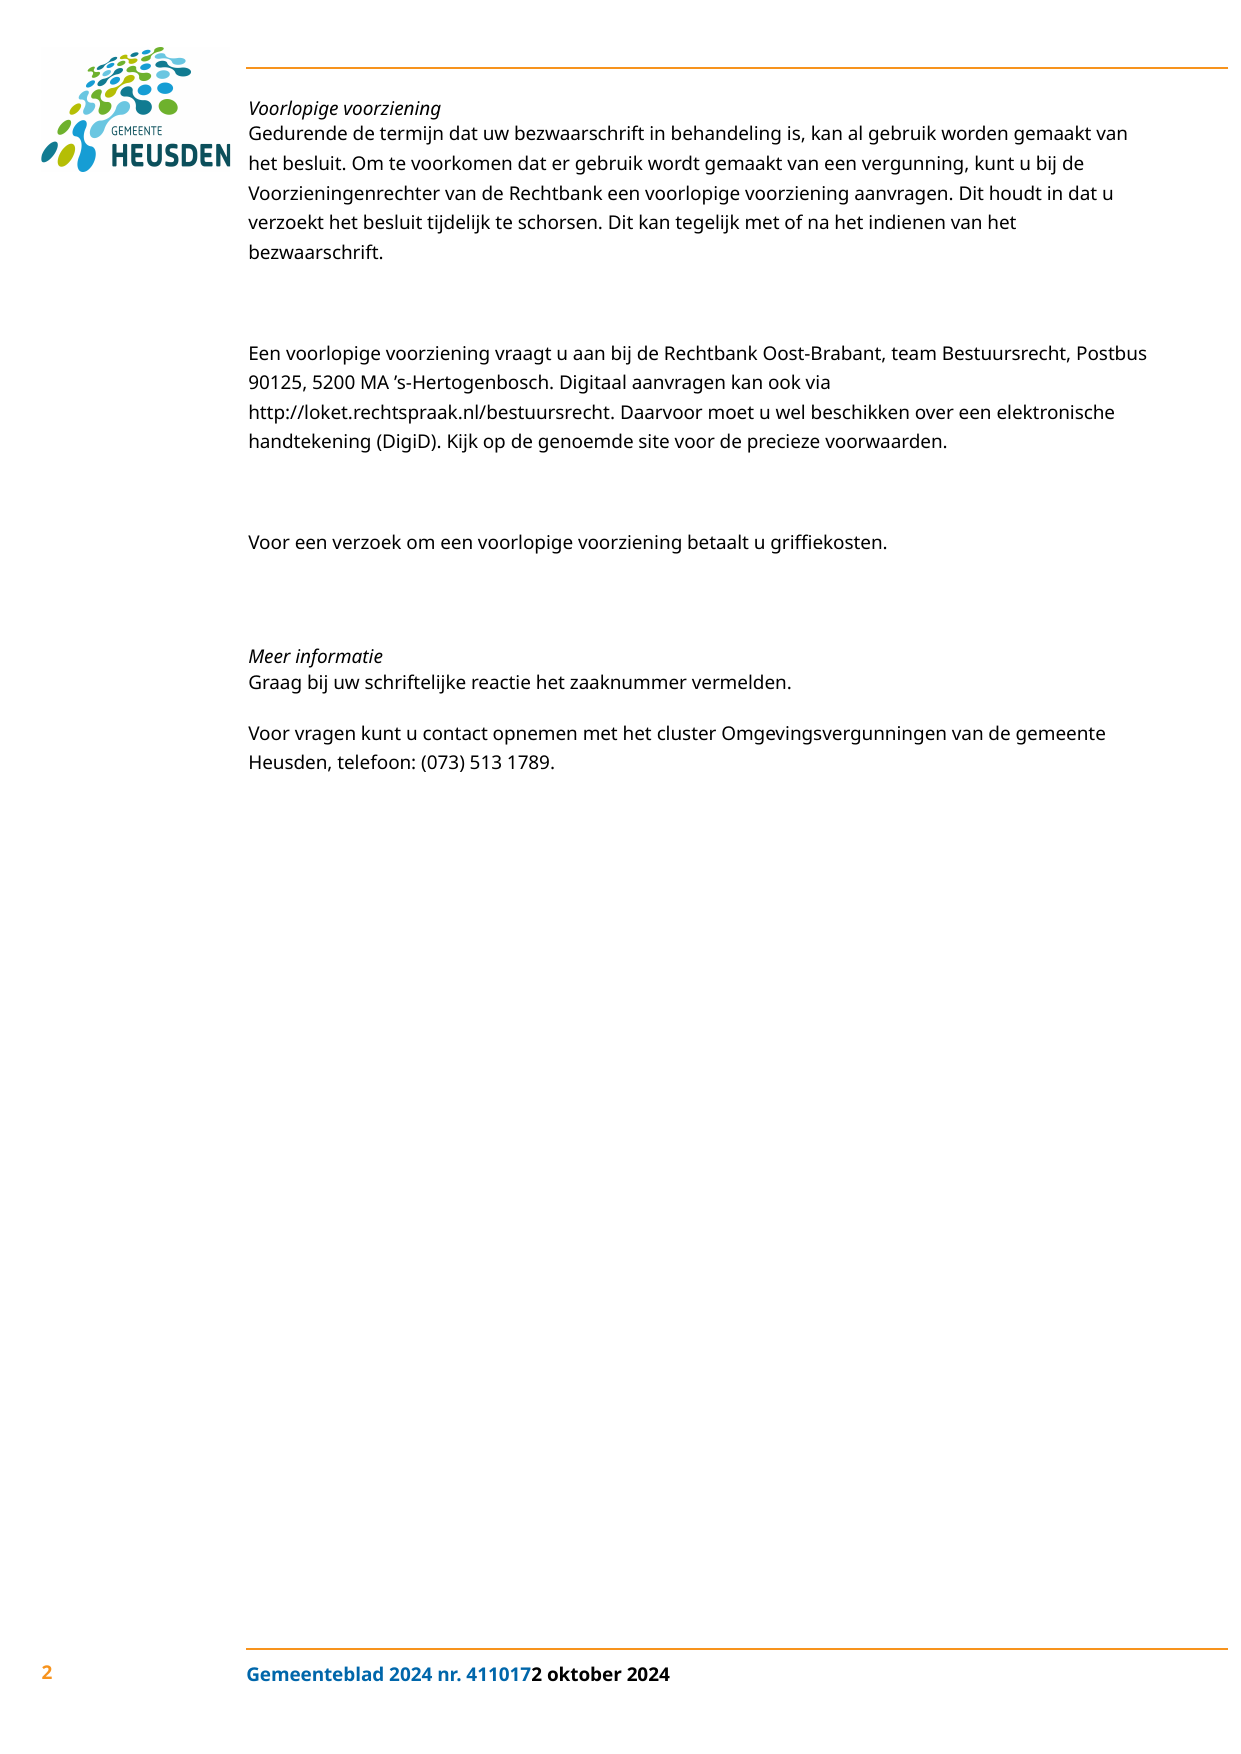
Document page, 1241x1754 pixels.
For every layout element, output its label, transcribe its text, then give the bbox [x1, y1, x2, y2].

text Gedurende de termijn dat uw bezwaarschrift in behandeling is, kan al gebruik worden gemaakt van het besluit. Om te voorkomen dat er gebruik wordt gemaakt van een vergunning, kunt u bij de Voorzieningenrechter van de Rechtbank een voorlopige voorziening aanvragen. Dit houdt in dat u verzoekt het besluit tijdelijk te schorsen. Dit kan tegelijk met of na het indienen van het bezwaarschrift. [248, 121, 1152, 264]
text Voor vragen kunt u contact opnemen met het cluster Omgevingsvergunningen van de gemeente Heusden, telefoon: (073) 513 1789. [248, 720, 1152, 775]
text Voorlopige voorziening [248, 95, 1152, 121]
text Graag bij uw schriftelijke reactie het zaaknummer vermelden. [248, 669, 1152, 695]
picture [41, 47, 231, 172]
text Een voorlopige voorziening vraagt u aan bij de Rechtbank Oost-Brabant, team Bestuursrecht, Postbus 90125, 5200 MA ’s-Hertogenbosch. Digitaal aanvragen kan ook via http://loket.rechtspraak.nl/bestuursrecht. Daarvoor moet u wel beschikken over een elektronische handtekening (DigiD). Kijk op de genoemde site voor de precieze voorwaarden. [248, 340, 1152, 454]
text Meer informatie [248, 644, 1152, 669]
text Voor een verzoek om een voorlopige voorziening betaalt u griffiekosten. [248, 529, 1152, 555]
